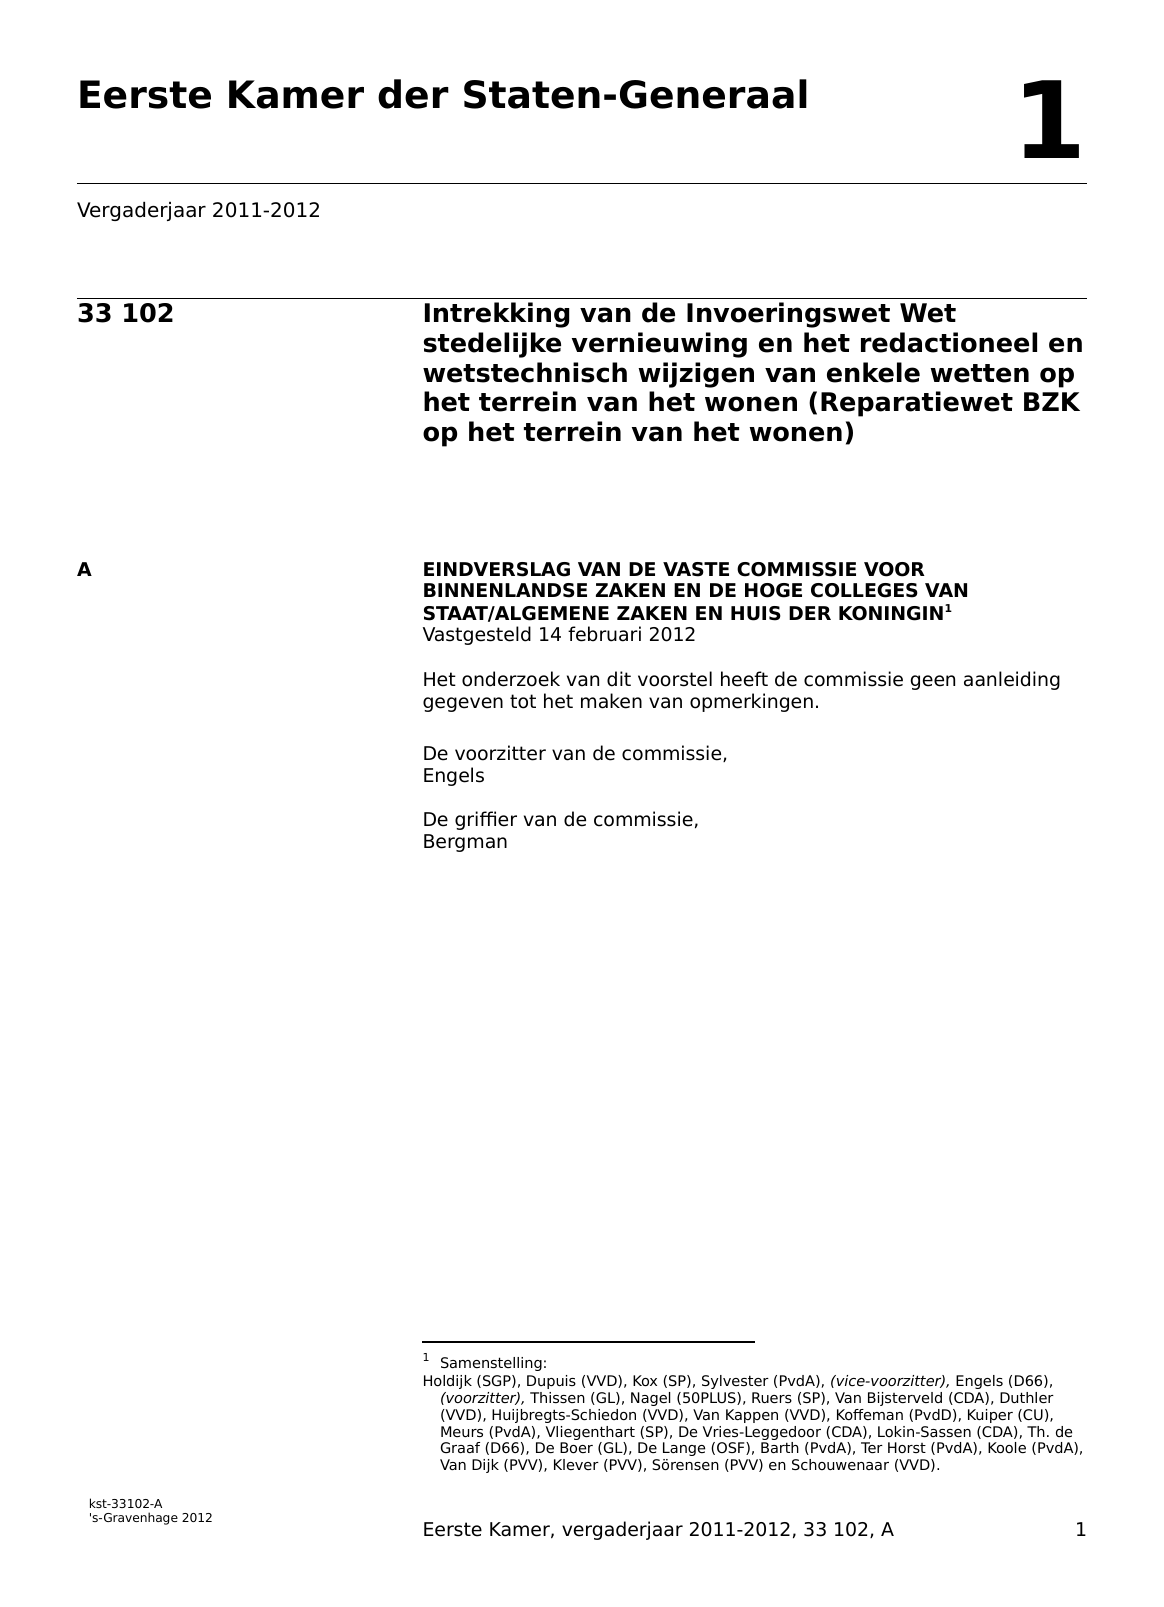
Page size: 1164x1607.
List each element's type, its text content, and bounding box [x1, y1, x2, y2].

text Holdijk (SGP), Dupuis (VVD), Kox (SP), Sylvester (PvdA), (vice-voorzitter), Engels (D66), (voorzitter), Thissen (GL), Nagel (50PLUS), Ruers (SP), Van Bijsterveld (CDA), Duthler (VVD), Huijbregts-Schiedon (VVD), Van Kappen (VVD), Koffeman (PvdD), Kuiper (CU), Meurs (PvdA), Vliegenthart (SP), De Vries-Leggedoor (CDA), Lokin-Sassen (CDA), Th. de Graaf (D66), De Boer (GL), De Lange (OSF), Barth (PvdA), Ter Horst (PvdA), Koole (PvdA), Van Dijk (PVV), Klever (PVV), Sörensen (PVV) en Schouwenaar (VVD). [422, 1373, 1087, 1474]
text De voorzitter van de commissie, Engels [422, 742, 1087, 786]
text Het onderzoek van dit voorstel heeft de commissie geen aanleiding gegeven tot het maken van opmerkingen. [422, 668, 1087, 712]
text De griffier van de commissie, Bergman [422, 809, 1087, 853]
text kst-33102-A [88, 1497, 323, 1511]
table_header Eerste Kamer der Staten-Generaal [77, 59, 886, 183]
table_cell Vergaderjaar 2011-2012 [77, 184, 1087, 298]
table_header 1 [886, 59, 1087, 183]
subtitle A EINDVERSLAG VAN DE VASTE COMMISSIE VOOR BINNENLANDSE ZAKEN EN DE HOGE COLLEGES VAN STAAT/ALGEMENE ZAKEN EN HUIS DER KONINGIN [77, 558, 1087, 624]
text Vastgesteld 14 februari 2012 [422, 624, 1087, 646]
text Samenstelling: [422, 1351, 1087, 1373]
text 's-Gravenhage 2012 [88, 1511, 323, 1525]
subtitle 33 102 Intrekking van de Invoeringswet Wet stedelijke vernieuwing en het redactioneel en wetstechnisch wijzigen van enkele wetten op het terrein van het wonen (Reparatiewet BZK op het terrein van het wonen) [77, 299, 1087, 447]
